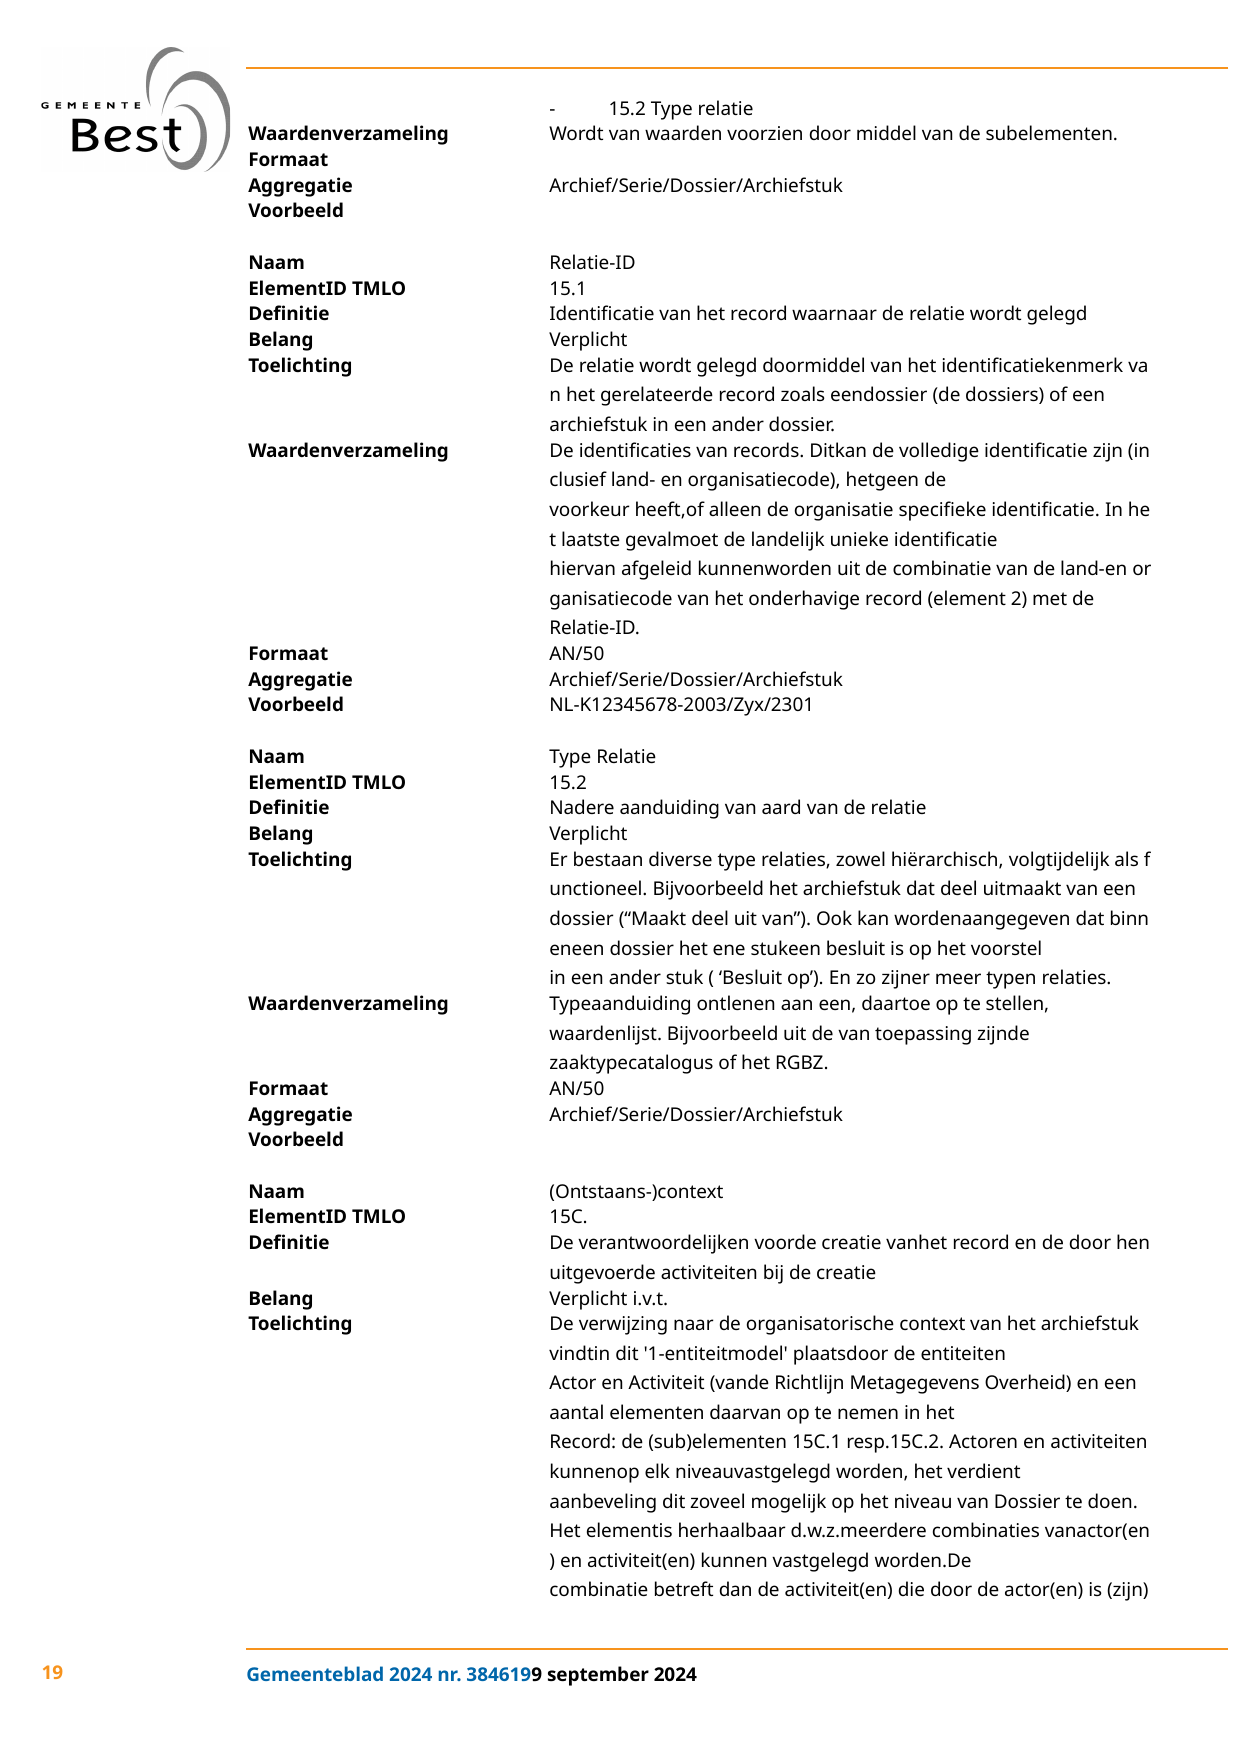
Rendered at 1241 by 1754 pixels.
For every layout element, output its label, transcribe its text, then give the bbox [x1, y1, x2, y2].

picture [41, 47, 231, 172]
table_cell Er bestaan diverse type relaties, zowel hiërarchisch, volgtijdelijk als functioneel. Bijvoorbeeld het archiefstuk dat deel uitmaakt van een dossier (“Maakt deel uit van”). Ook kan wordenaangegeven dat binneneen dossier het ene stukeen besluit is op het voorstel in een ander stuk ( ‘Besluit op’). En zo zijner meer typen relaties. [549, 846, 1152, 990]
table_cell Toelichting [248, 352, 549, 437]
table_cell 15.2 [549, 769, 1152, 794]
table_cell Voorbeeld [248, 1126, 549, 1152]
table_cell Belang [248, 1285, 549, 1310]
table_cell Aggregatie [248, 1101, 549, 1126]
table_cell Wordt van waarden voorzien door middel van de subelementen. [549, 121, 1152, 146]
table_cell Verplicht [549, 820, 1152, 846]
table_cell ElementID TMLO [248, 275, 549, 301]
table_cell Archief/Serie/Dossier/Archiefstuk [549, 666, 1152, 692]
table_cell Waardenverzameling [248, 121, 549, 146]
table_cell [549, 198, 1152, 223]
table_cell [248, 224, 549, 249]
table_cell Type Relatie [549, 743, 1152, 769]
table_cell (Ontstaans-)context [549, 1178, 1152, 1204]
table_cell [549, 1126, 1152, 1152]
table_cell AN/50 [549, 1075, 1152, 1101]
table_cell Waardenverzameling [248, 437, 549, 640]
table_cell Toelichting [248, 846, 549, 990]
table_cell Nadere aanduiding van aard van de relatie [549, 795, 1152, 820]
table_cell 15C. [549, 1204, 1152, 1229]
table_cell Toelichting [248, 1310, 549, 1602]
table_cell Archief/Serie/Dossier/Archiefstuk [549, 172, 1152, 198]
table_cell 15.1 [549, 275, 1152, 301]
table_cell AN/50 [549, 640, 1152, 666]
table_cell Archief/Serie/Dossier/Archiefstuk [549, 1101, 1152, 1126]
table_cell Naam [248, 249, 549, 275]
table_cell [549, 146, 1152, 172]
table_cell [248, 718, 549, 743]
table_cell De relatie wordt gelegd doormiddel van het identificatiekenmerk van het gerelateerde record zoals eendossier (de dossiers) of een archiefstuk in een ander dossier. [549, 352, 1152, 437]
table_cell Definitie [248, 1229, 549, 1285]
table_cell Aggregatie [248, 666, 549, 692]
table_cell Formaat [248, 146, 549, 172]
table_cell De verantwoordelijken voorde creatie vanhet record en de door hen uitgevoerde activiteiten bij de creatie [549, 1229, 1152, 1285]
table_cell [248, 1152, 549, 1178]
table_cell Aggregatie [248, 172, 549, 198]
table_cell Naam [248, 743, 549, 769]
table_cell Verplicht i.v.t. [549, 1285, 1152, 1310]
table_cell Formaat [248, 1075, 549, 1101]
table_cell [549, 718, 1152, 743]
table_cell NL-K12345678-2003/Zyx/2301 [549, 692, 1152, 717]
table_cell Belang [248, 326, 549, 352]
table_cell ElementID TMLO [248, 1204, 549, 1229]
table_cell Voorbeeld [248, 198, 549, 223]
table_cell Naam [248, 1178, 549, 1204]
table_cell Definitie [248, 795, 549, 820]
table_cell 15.2 Type relatie [549, 95, 1152, 121]
table_cell Relatie-ID [549, 249, 1152, 275]
table_cell [549, 224, 1152, 249]
table_cell Verplicht [549, 326, 1152, 352]
table_cell Typeaanduiding ontlenen aan een, daartoe op te stellen, waardenlijst. Bijvoorbeeld uit de van toepassing zijnde zaaktypecatalogus of het RGBZ. [549, 990, 1152, 1075]
table_cell Belang [248, 820, 549, 846]
table_cell Formaat [248, 640, 549, 666]
table_cell Identificatie van het record waarnaar de relatie wordt gelegd [549, 301, 1152, 326]
table_cell Voorbeeld [248, 692, 549, 717]
table_cell De verwijzing naar de organisatorische context van het archiefstuk vindtin dit '1-entiteitmodel' plaatsdoor de entiteiten Actor en Activiteit (vande Richtlijn Metagegevens Overheid) en een aantal elementen daarvan op te nemen in het Record: de (sub)elementen 15C.1 resp.15C.2. Actoren en activiteiten kunnenop elk niveauvastgelegd worden, het verdient aanbeveling dit zoveel mogelijk op het niveau van Dossier te doen. Het elementis herhaalbaar d.w.z.meerdere combinaties vanactor(en) en activiteit(en) kunnen vastgelegd worden.De combinatie betreft dan de activiteit(en) die door de actor(en) is (zijn) [549, 1310, 1152, 1602]
table_cell De identificaties van records. Ditkan de volledige identificatie zijn (inclusief land- en organisatiecode), hetgeen de voorkeur heeft,of alleen de organisatie specifieke identificatie. In het laatste gevalmoet de landelijk unieke identificatie hiervan afgeleid kunnenworden uit de combinatie van de land-en organisatiecode van het onderhavige record (element 2) met de Relatie-ID. [549, 437, 1152, 640]
table_cell [549, 1152, 1152, 1178]
table_cell Waardenverzameling [248, 990, 549, 1075]
table_cell Definitie [248, 301, 549, 326]
table_cell ElementID TMLO [248, 769, 549, 794]
table_cell [248, 95, 549, 121]
